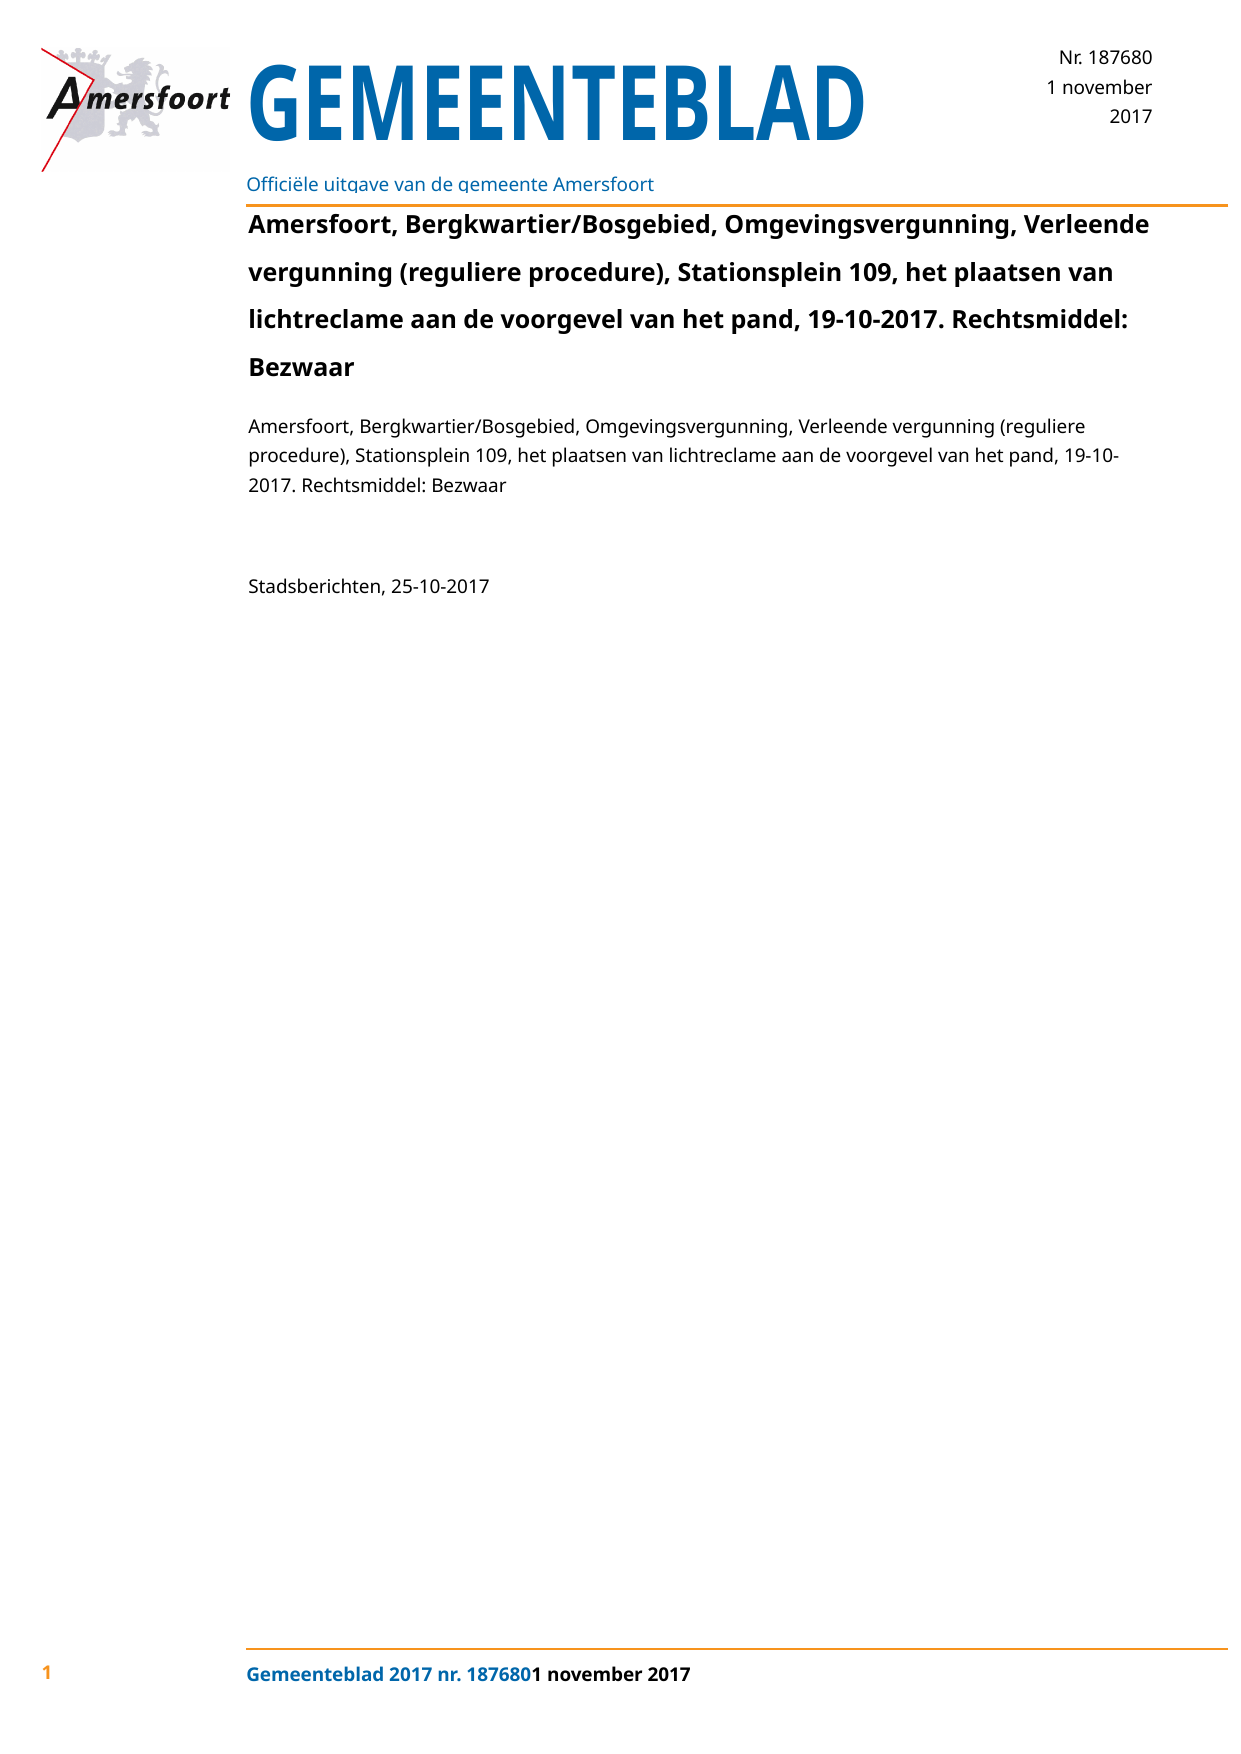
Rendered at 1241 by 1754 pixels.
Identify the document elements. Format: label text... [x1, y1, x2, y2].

text Amersfoort, Bergkwartier/Bosgebied, Omgevingsvergunning, Verleende vergunning (reguliere procedure), Stationsplein 109, het plaatsen van lichtreclame aan de voorgevel van het pand, 19-10-2017. Rechtsmiddel: Bezwaar [248, 413, 1152, 498]
text Amersfoort, Bergkwartier/Bosgebied, Omgevingsvergunning, Verleende vergunning (reguliere procedure), Stationsplein 109, het plaatsen van lichtreclame aan de voorgevel van het pand, 19-10-2017. Rechtsmiddel: Bezwaar [248, 207, 1152, 384]
picture [41, 47, 231, 172]
text Stadsberichten, 25-10-2017 [248, 573, 1152, 599]
